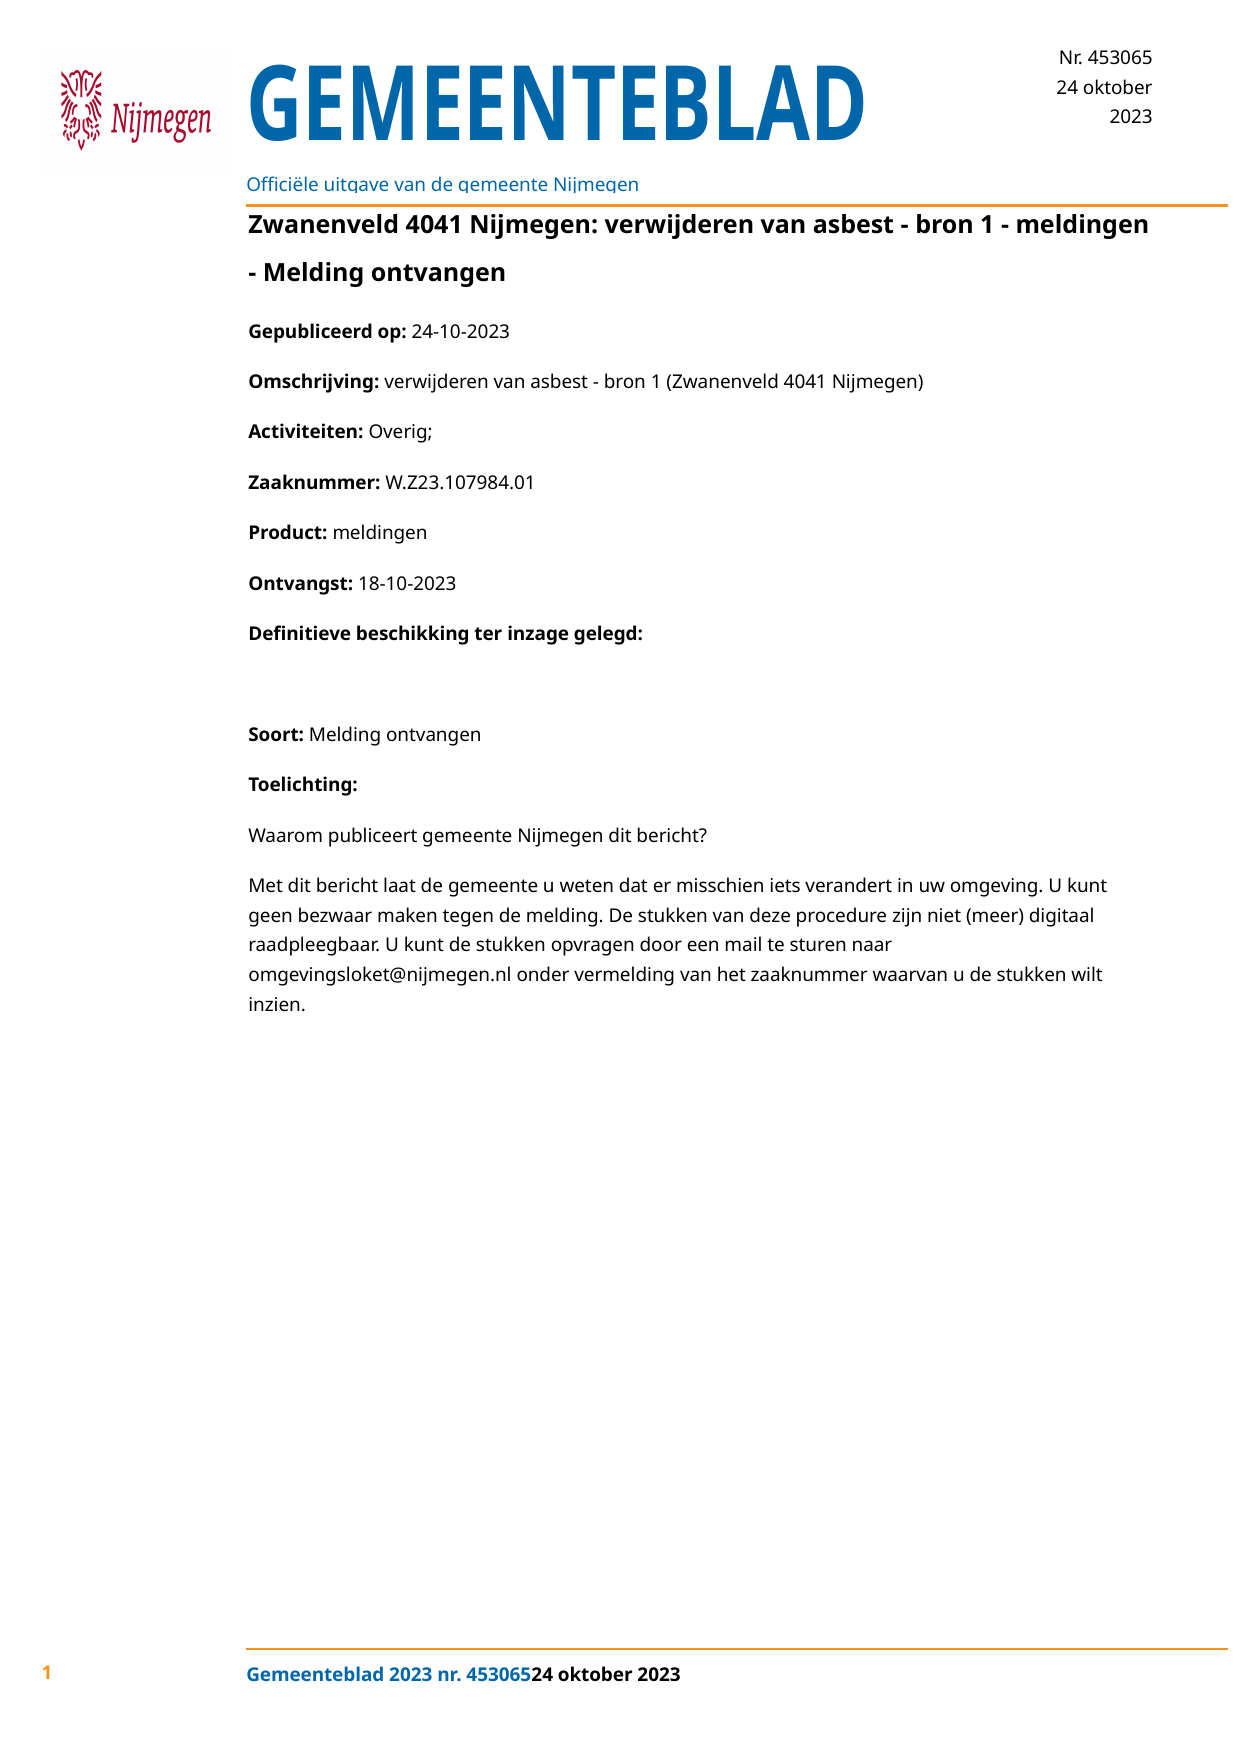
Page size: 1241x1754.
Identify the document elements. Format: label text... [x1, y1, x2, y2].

text Waarom publiceert gemeente Nijmegen dit bericht? [248, 822, 1152, 848]
text Zaaknummer: W.Z23.107984.01 [248, 469, 1152, 495]
text Gepubliceerd op: 24-10-2023 [248, 318, 1152, 344]
text Soort: Melding ontvangen [248, 721, 1152, 747]
text Definitieve beschikking ter inzage gelegd: [248, 620, 1152, 646]
text Product: meldingen [248, 519, 1152, 545]
text Ontvangst: 18-10-2023 [248, 570, 1152, 596]
text Omschrijving: verwijderen van asbest - bron 1 (Zwanenveld 4041 Nijmegen) [248, 368, 1152, 394]
text Toelichting: [248, 772, 1152, 797]
text Met dit bericht laat de gemeente u weten dat er misschien iets verandert in uw omgeving. U kunt geen bezwaar maken tegen de melding. De stukken van deze procedure zijn niet (meer) digitaal raadpleegbaar. U kunt de stukken opvragen door een mail te sturen naar omgevingsloket@nijmegen.nl onder vermelding van het zaaknummer waarvan u de stukken wilt inzien. [248, 872, 1152, 1017]
text Zwanenveld 4041 Nijmegen: verwijderen van asbest - bron 1 - meldingen - Melding ontvangen [248, 207, 1152, 288]
picture [41, 47, 231, 172]
text Activiteiten: Overig; [248, 419, 1152, 444]
